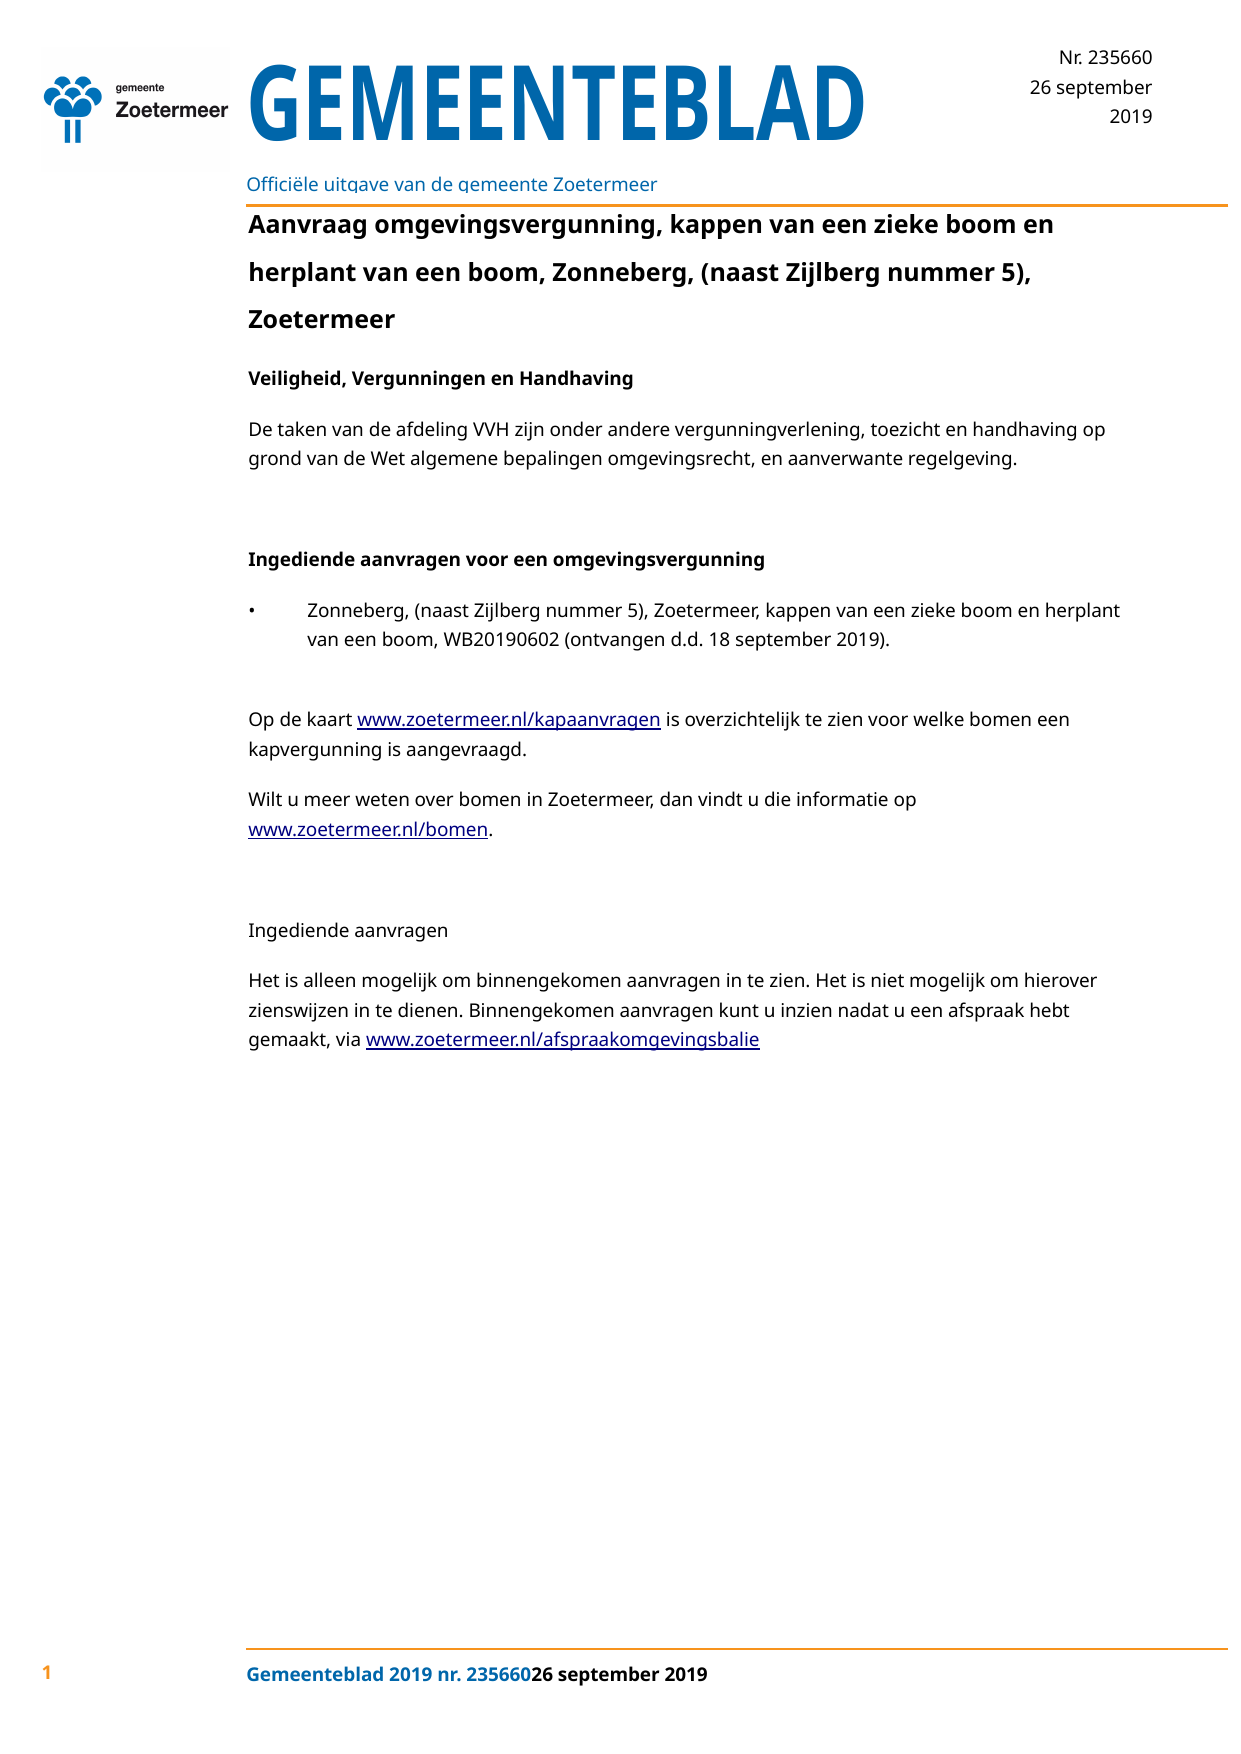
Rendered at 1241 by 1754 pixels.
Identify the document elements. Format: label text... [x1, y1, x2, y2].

picture [41, 47, 231, 172]
text De taken van de afdeling VVH zijn onder andere vergunningverlening, toezicht en handhaving op grond van de Wet algemene bepalingen omgevingsrecht, en aanverwante regelgeving. [248, 416, 1152, 471]
text Ingediende aanvragen [248, 917, 1152, 942]
text Veiligheid, Vergunningen en Handhaving [248, 366, 1152, 391]
text Wilt u meer weten over bomen in Zoetermeer, dan vindt u die informatie op www.zoetermeer.nl/bomen. [248, 786, 1152, 842]
list Zonneberg, (naast Zijlberg nummer 5), Zoetermeer, kappen van een zieke boom en herplant van een boom, WB20190602 (ontvangen d.d. 18 september 2019). [248, 597, 1152, 652]
text Op de kaart www.zoetermeer.nl/kapaanvragen is overzichtelijk te zien voor welke bomen een kapvergunning is aangevraagd. [248, 706, 1152, 762]
text Het is alleen mogelijk om binnengekomen aanvragen in te zien. Het is niet mogelijk om hierover zienswijzen in te dienen. Binnengekomen aanvragen kunt u inzien nadat u een afspraak hebt gemaakt, via www.zoetermeer.nl/afspraakomgevingsbalie [248, 967, 1152, 1052]
text Aanvraag omgevingsvergunning, kappen van een zieke boom en herplant van een boom, Zonneberg, (naast Zijlberg nummer 5), Zoetermeer [248, 207, 1152, 336]
text Ingediende aanvragen voor een omgevingsvergunning [248, 546, 1152, 572]
